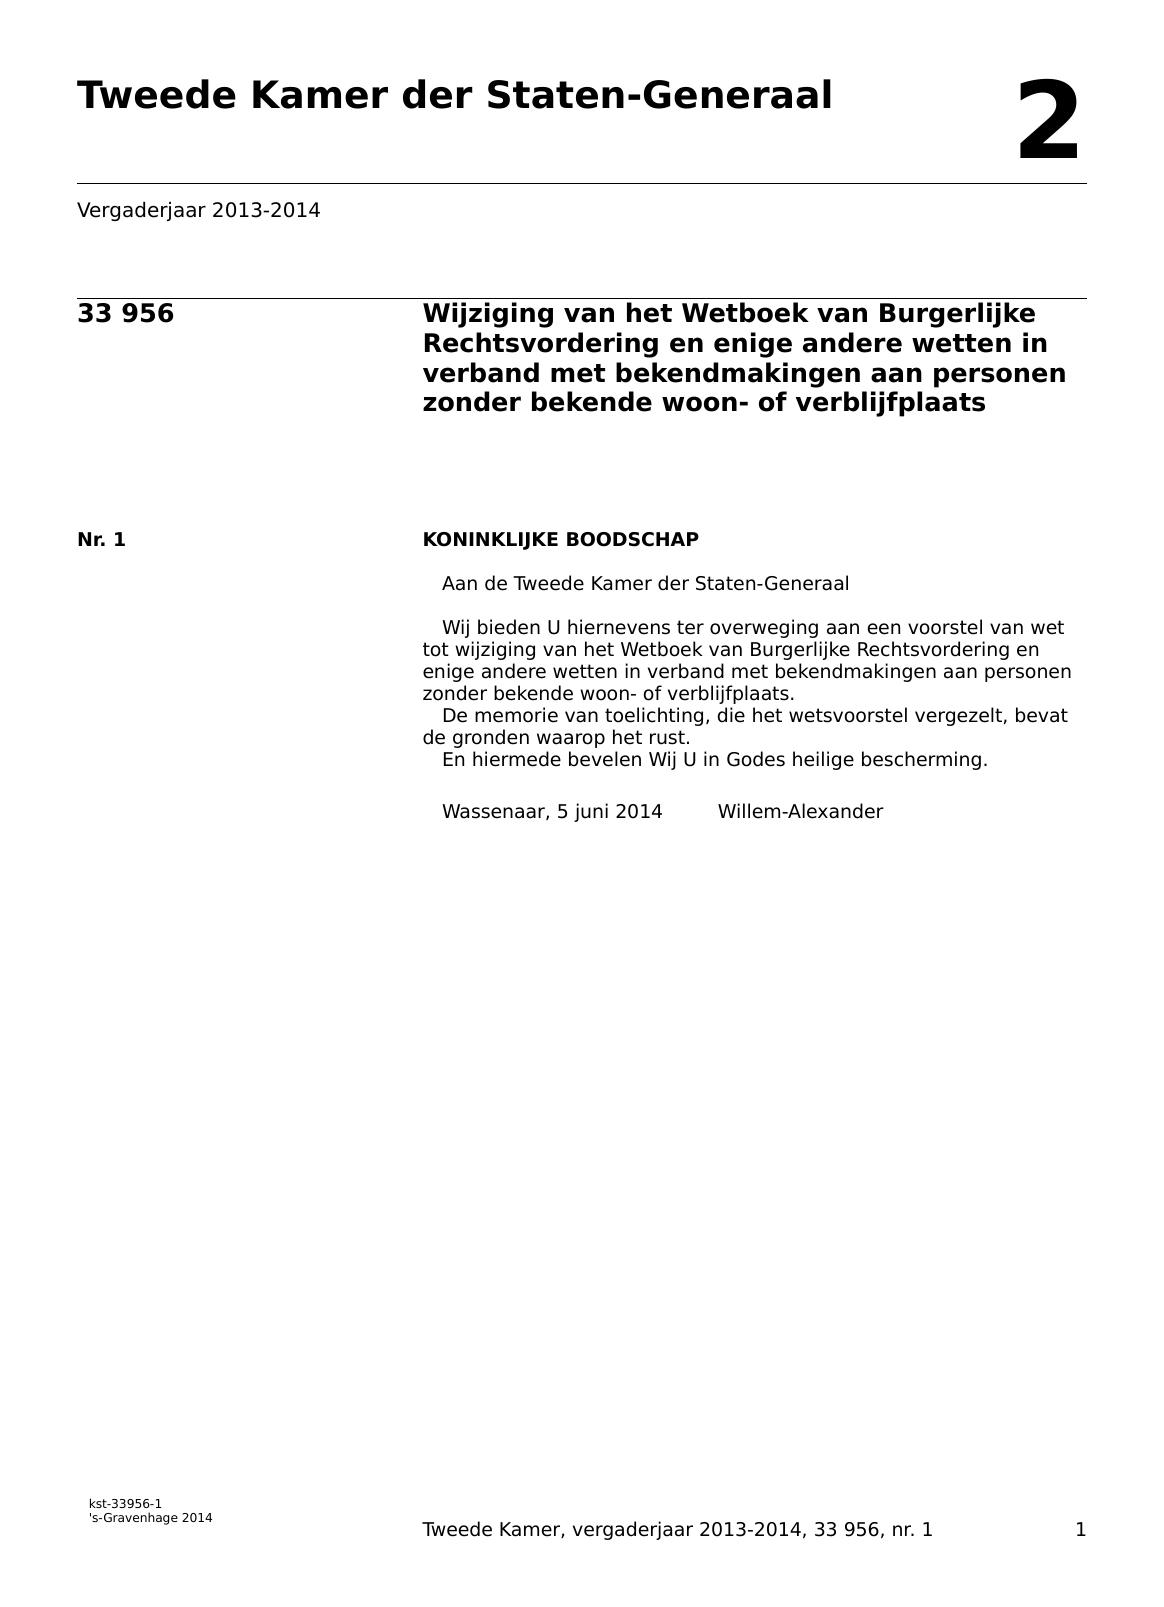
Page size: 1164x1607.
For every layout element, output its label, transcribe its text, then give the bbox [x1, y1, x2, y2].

text En hiermede bevelen Wij U in Godes heilige bescherming. [422, 749, 1087, 771]
table_header Tweede Kamer der Staten-Generaal [77, 59, 886, 183]
table_header 2 [886, 59, 1087, 183]
table_cell Vergaderjaar 2013-2014 [77, 184, 1087, 298]
subtitle 33 956 Wijziging van het Wetboek van Burgerlijke Rechtsvordering en enige andere wetten in verband met bekendmakingen aan personen zonder bekende woon- of verblijfplaats [77, 299, 1087, 418]
text kst-33956-1 [88, 1497, 323, 1511]
text 's-Gravenhage 2014 [88, 1511, 323, 1525]
subtitle Nr. 1 KONINKLIJKE BOODSCHAP [77, 529, 1087, 551]
text Wassenaar, 5 juni 2014 Willem-Alexander [422, 801, 1087, 823]
text Wij bieden U hiernevens ter overweging aan een voorstel van wet tot wijziging van het Wetboek van Burgerlijke Rechtsvordering en enige andere wetten in verband met bekendmakingen aan personen zonder bekende woon- of verblijfplaats. [422, 617, 1087, 705]
text De memorie van toelichting, die het wetsvoorstel vergezelt, bevat de gronden waarop het rust. [422, 705, 1087, 749]
text Aan de Tweede Kamer der Staten-Generaal [422, 573, 1087, 595]
